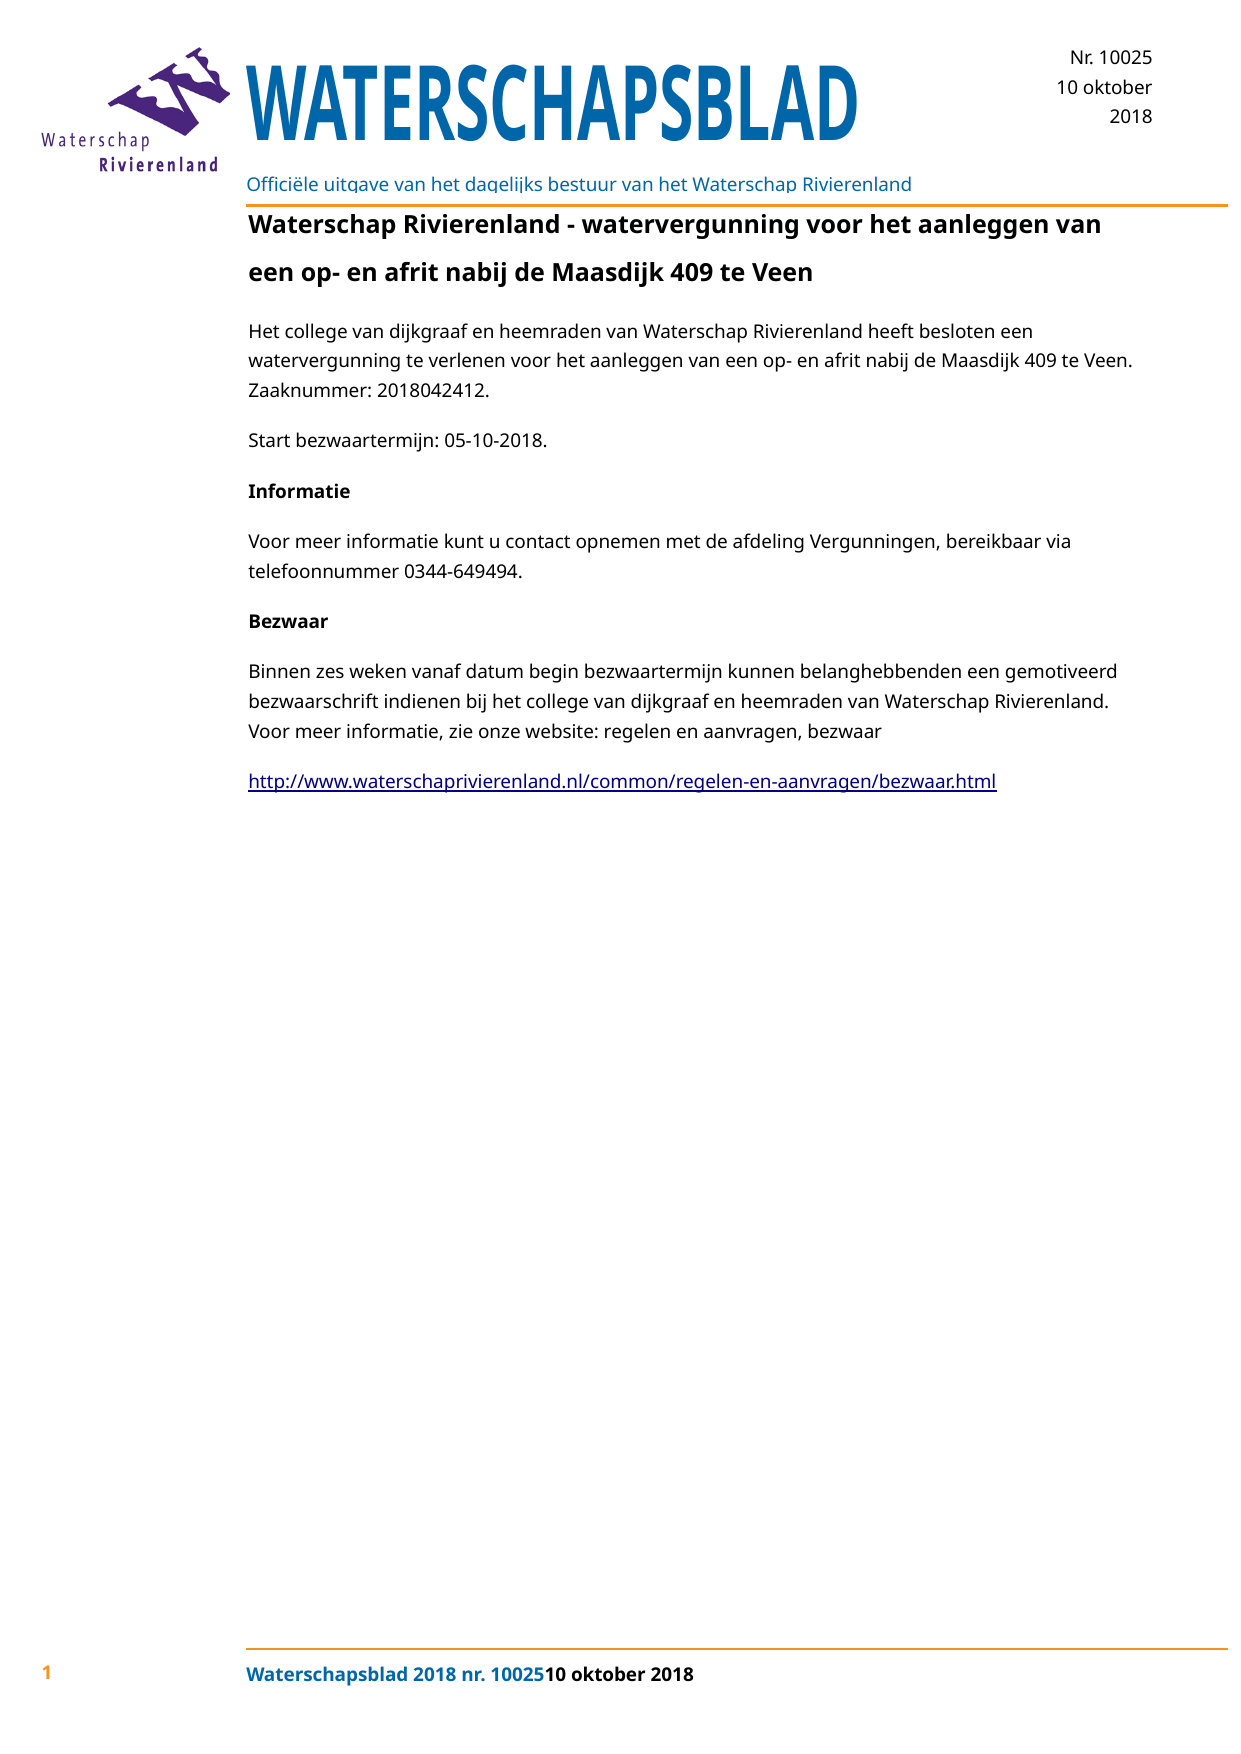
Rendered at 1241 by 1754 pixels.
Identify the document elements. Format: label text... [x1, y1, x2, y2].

text Start bezwaartermijn: 05-10-2018. [248, 427, 1152, 453]
text http://www.waterschaprivierenland.nl/common/regelen-en-aanvragen/bezwaar.html [248, 768, 1152, 794]
picture [41, 47, 231, 172]
text Voor meer informatie kunt u contact opnemen met de afdeling Vergunningen, bereikbaar via telefoonnummer 0344-649494. [248, 528, 1152, 584]
text Informatie [248, 478, 1152, 504]
text Het college van dijkgraaf en heemraden van Waterschap Rivierenland heeft besloten een watervergunning te verlenen voor het aanleggen van een op- en afrit nabij de Maasdijk 409 te Veen. Zaaknummer: 2018042412. [248, 318, 1152, 403]
text Bezwaar [248, 608, 1152, 634]
text Waterschap Rivierenland - watervergunning voor het aanleggen van een op- en afrit nabij de Maasdijk 409 te Veen [248, 207, 1152, 288]
text Binnen zes weken vanaf datum begin bezwaartermijn kunnen belanghebbenden een gemotiveerd bezwaarschrift indienen bij het college van dijkgraaf en heemraden van Waterschap Rivierenland. Voor meer informatie, zie onze website: regelen en aanvragen, bezwaar [248, 659, 1152, 744]
